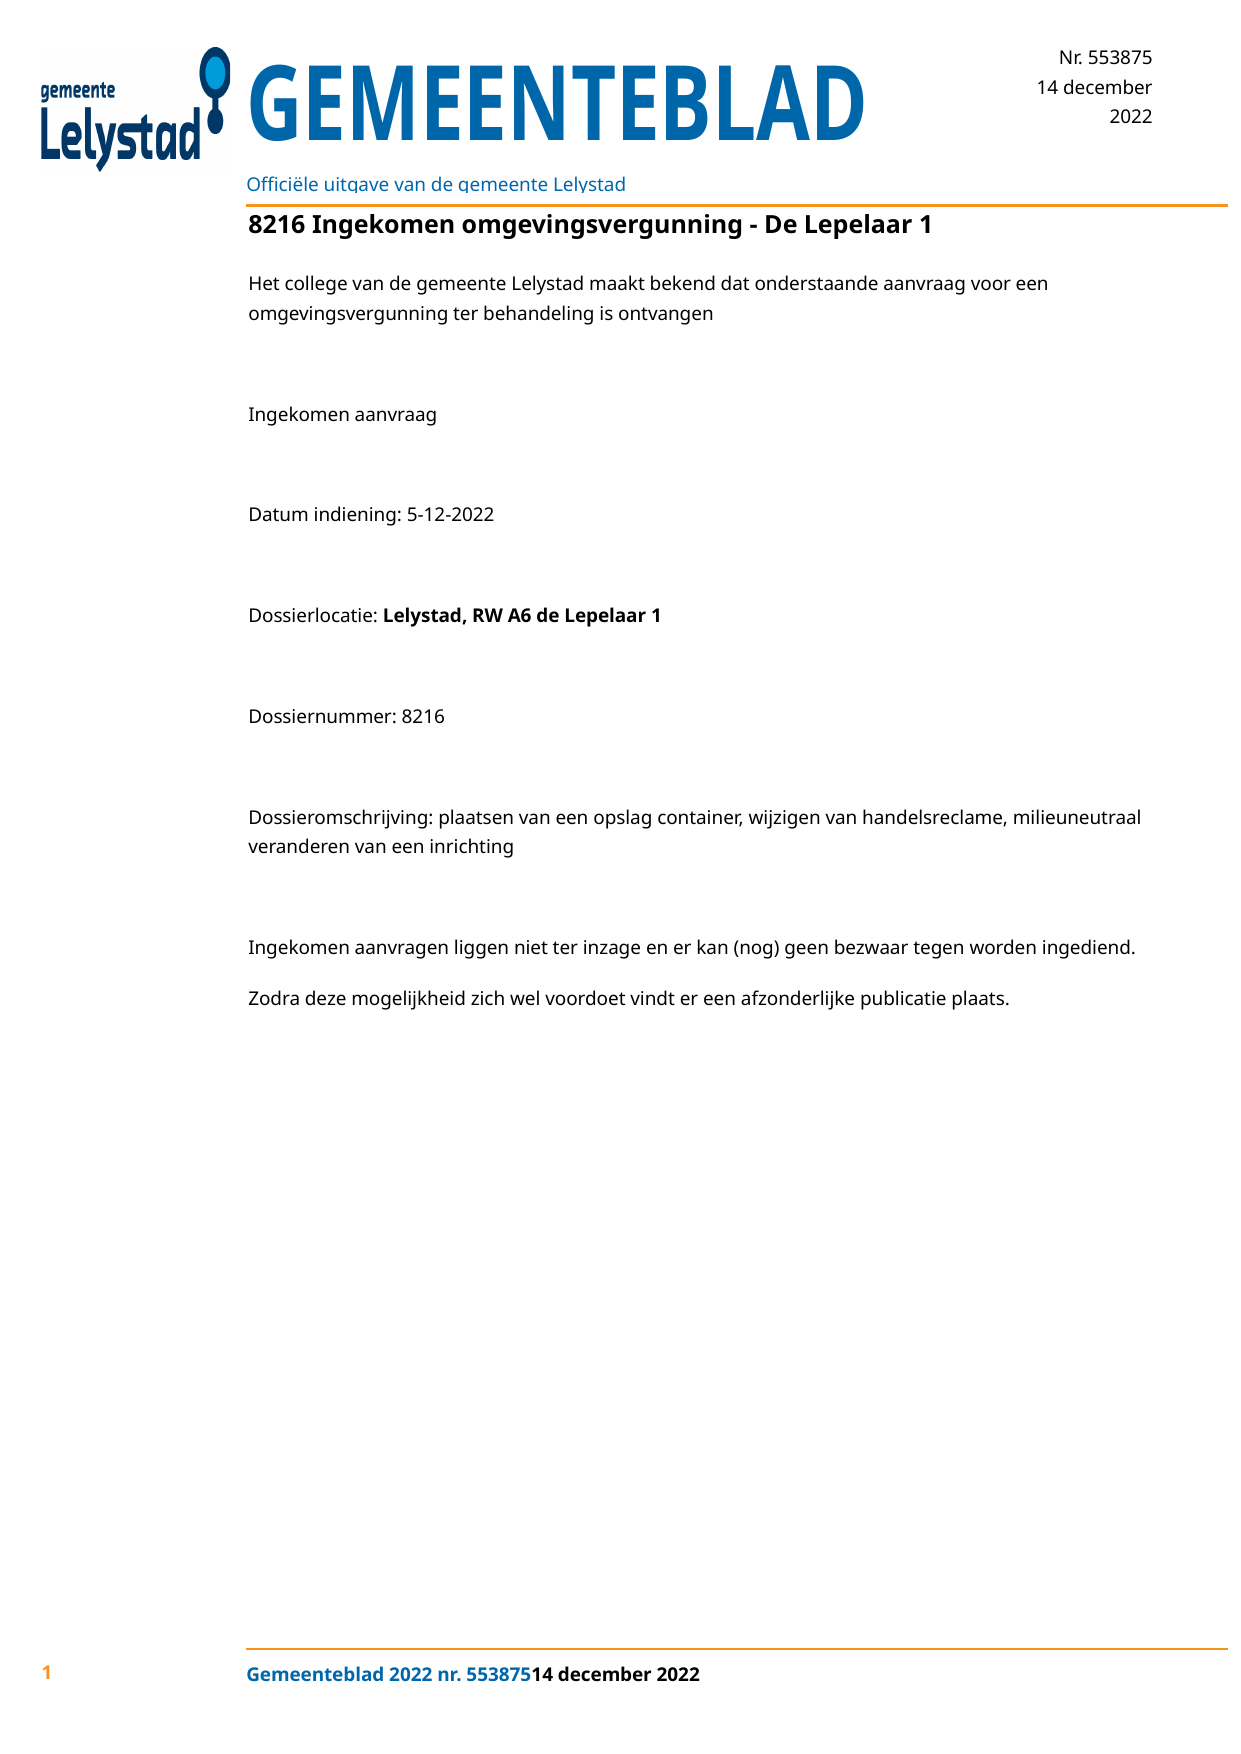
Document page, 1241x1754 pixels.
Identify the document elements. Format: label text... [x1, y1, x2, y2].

text Zodra deze mogelijkheid zich wel voordoet vindt er een afzonderlijke publicatie plaats. [248, 985, 1152, 1011]
text Datum indiening: 5-12-2022 [248, 502, 1152, 527]
text 8216 Ingekomen omgevingsvergunning - De Lepelaar 1 [248, 207, 1152, 241]
text Dossiernummer: 8216 [248, 703, 1152, 729]
picture [41, 47, 231, 172]
text Het college van de gemeente Lelystad maakt bekend dat onderstaande aanvraag voor een omgevingsvergunning ter behandeling is ontvangen [248, 270, 1152, 326]
text Ingekomen aanvraag [248, 401, 1152, 426]
text Dossierlocatie: Lelystad, RW A6 de Lepelaar 1 [248, 602, 1152, 628]
text Ingekomen aanvragen liggen niet ter inzage en er kan (nog) geen bezwaar tegen worden ingediend. [248, 934, 1152, 960]
text Dossieromschrijving: plaatsen van een opslag container, wijzigen van handelsreclame, milieuneutraal veranderen van een inrichting [248, 804, 1152, 859]
